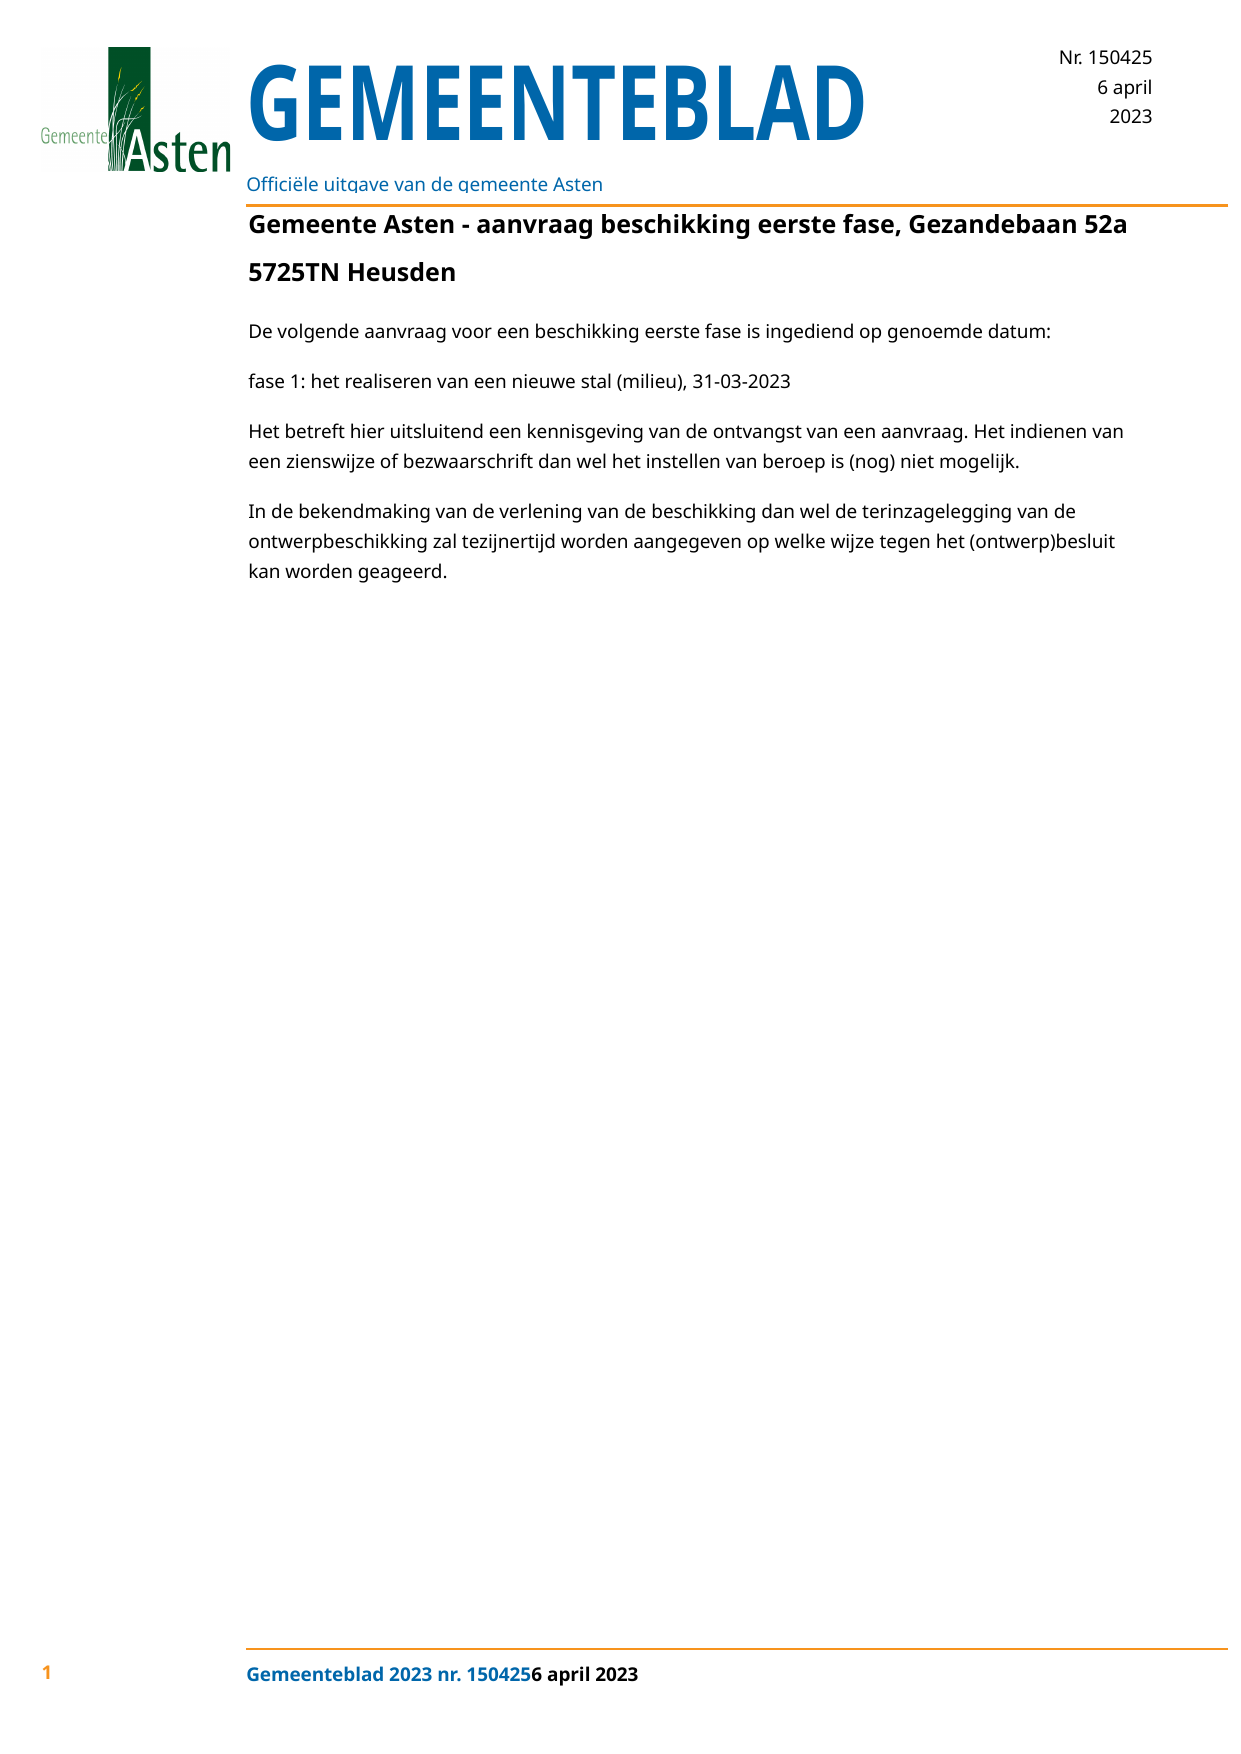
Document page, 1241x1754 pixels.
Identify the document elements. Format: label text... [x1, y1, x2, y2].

text In de bekendmaking van de verlening van de beschikking dan wel de terinzagelegging van de ontwerpbeschikking zal tezijnertijd worden aangegeven op welke wijze tegen het (ontwerp)besluit kan worden geageerd. [248, 499, 1152, 584]
text De volgende aanvraag voor een beschikking eerste fase is ingediend op genoemde datum: [248, 318, 1152, 344]
picture [41, 47, 231, 172]
text Gemeente Asten - aanvraag beschikking eerste fase, Gezandebaan 52a 5725TN Heusden [248, 207, 1152, 288]
text fase 1: het realiseren van een nieuwe stal (milieu), 31-03-2023 [248, 368, 1152, 394]
text Het betreft hier uitsluitend een kennisgeving van de ontvangst van een aanvraag. Het indienen van een zienswijze of bezwaarschrift dan wel het instellen van beroep is (nog) niet mogelijk. [248, 419, 1152, 474]
